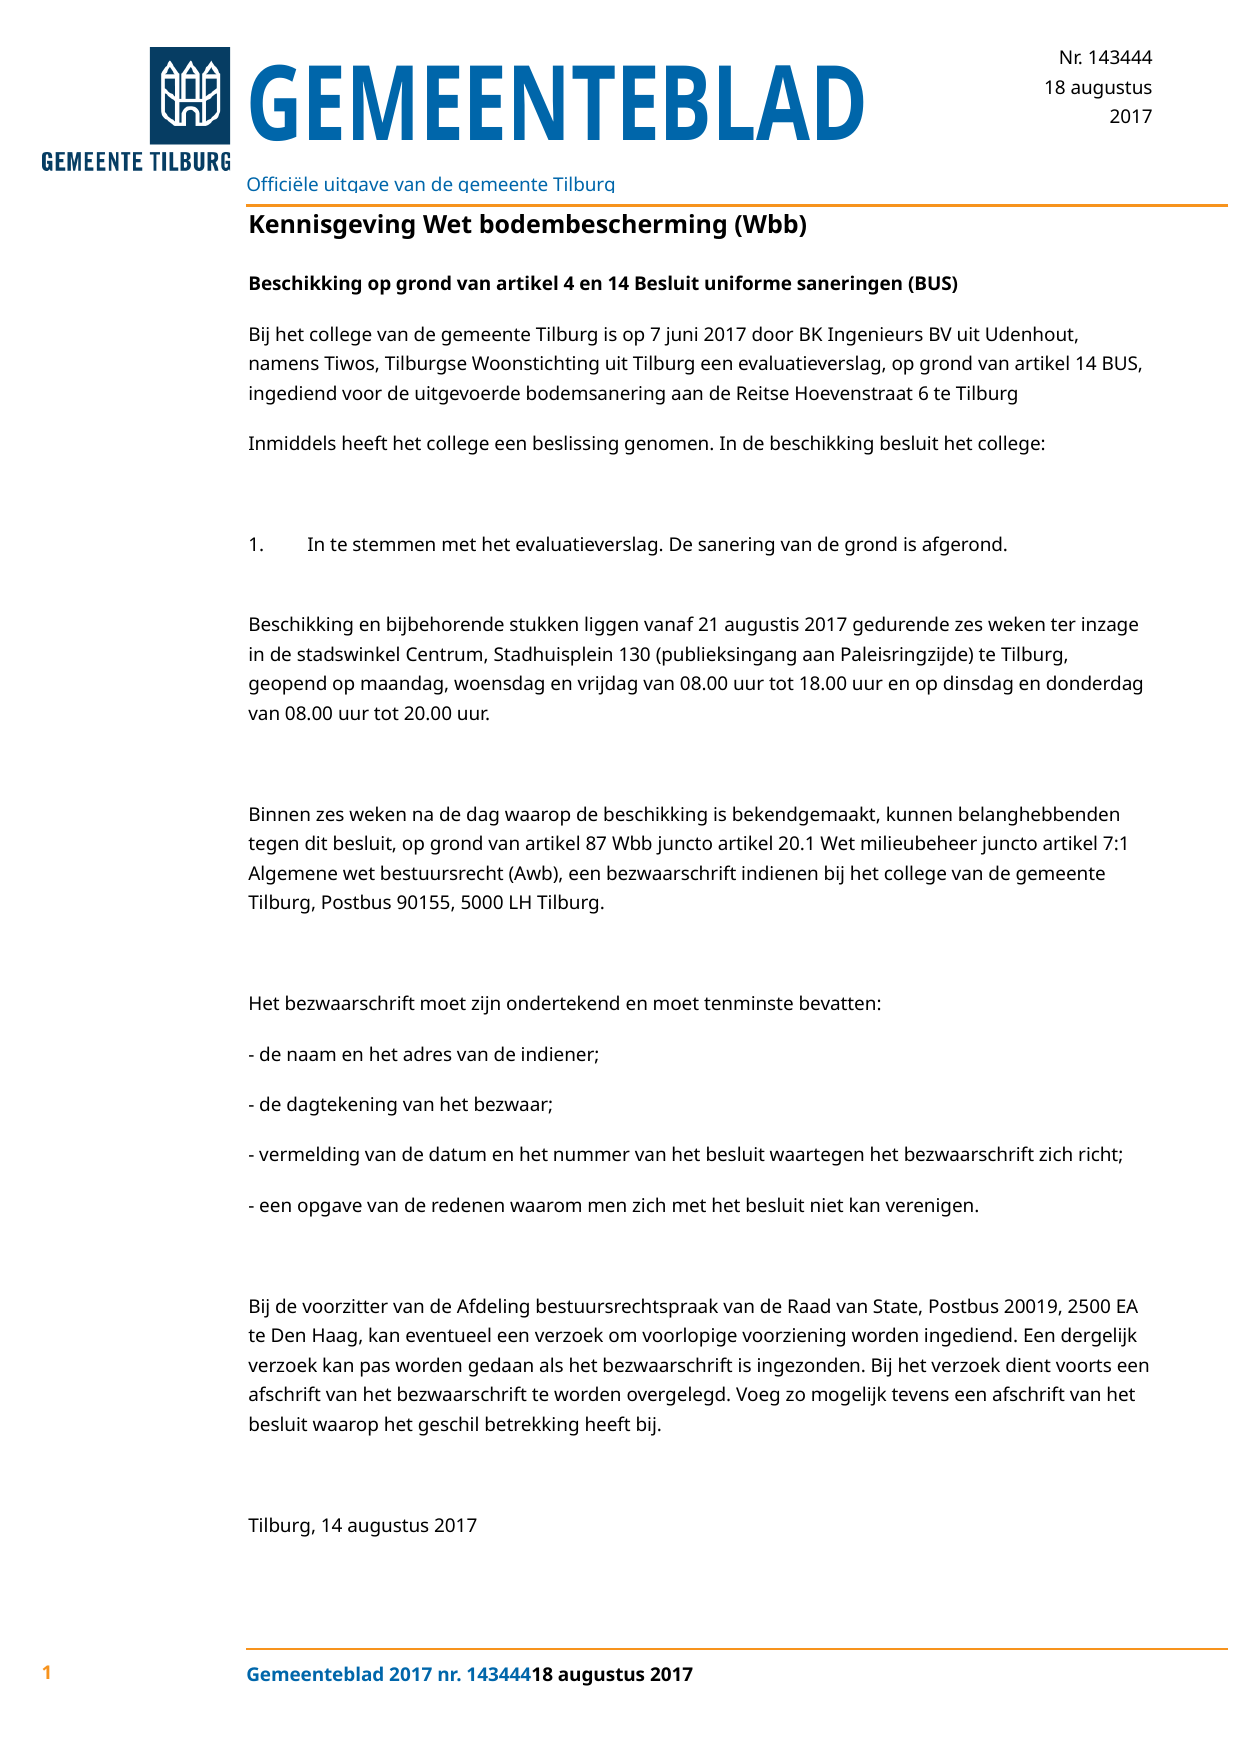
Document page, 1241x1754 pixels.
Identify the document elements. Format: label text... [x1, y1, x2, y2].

text - vermelding van de datum en het nummer van het besluit waartegen het bezwaarschrift zich richt; [248, 1142, 1152, 1167]
text - de dagtekening van het bezwaar; [248, 1091, 1152, 1117]
picture [41, 47, 231, 172]
text Beschikking en bijbehorende stukken liggen vanaf 21 augustis 2017 gedurende zes weken ter inzage in de stadswinkel Centrum, Stadhuisplein 130 (publieksingang aan Paleisringzijde) te Tilburg, geopend op maandag, woensdag en vrijdag van 08.00 uur tot 18.00 uur en op dinsdag en donderdag van 08.00 uur tot 20.00 uur. [248, 611, 1152, 726]
text Bij de voorzitter van de Afdeling bestuursrechtspraak van de Raad van State, Postbus 20019, 2500 EA te Den Haag, kan eventueel een verzoek om voorlopige voorziening worden ingediend. Een dergelijk verzoek kan pas worden gedaan als het bezwaarschrift is ingezonden. Bij het verzoek dient voorts een afschrift van het bezwaarschrift te worden overgelegd. Voeg zo mogelijk tevens een afschrift van het besluit waarop het geschil betrekking heeft bij. [248, 1293, 1152, 1437]
text Inmiddels heeft het college een beslissing genomen. In de beschikking besluit het college: [248, 430, 1152, 456]
text Tilburg, 14 augustus 2017 [248, 1512, 1152, 1538]
text Beschikking op grond van artikel 4 en 14 Besluit uniforme saneringen (BUS) [248, 270, 1152, 296]
text Het bezwaarschrift moet zijn ondertekend en moet tenminste bevatten: [248, 990, 1152, 1016]
text Kennisgeving Wet bodembescherming (Wbb) [248, 207, 1152, 241]
text - een opgave van de redenen waarom men zich met het besluit niet kan verenigen. [248, 1192, 1152, 1218]
text Bij het college van de gemeente Tilburg is op 7 juni 2017 door BK Ingenieurs BV uit Udenhout, namens Tiwos, Tilburgse Woonstichting uit Tilburg een evaluatieverslag, op grond van artikel 14 BUS, ingediend voor de uitgevoerde bodemsanering aan de Reitse Hoevenstraat 6 te Tilburg [248, 321, 1152, 406]
text Binnen zes weken na de dag waarop de beschikking is bekendgemaakt, kunnen belanghebbenden tegen dit besluit, op grond van artikel 87 Wbb juncto artikel 20.1 Wet milieubeheer juncto artikel 7:1 Algemene wet bestuursrecht (Awb), een bezwaarschrift indienen bij het college van de gemeente Tilburg, Postbus 90155, 5000 LH Tilburg. [248, 801, 1152, 915]
list In te stemmen met het evaluatieverslag. De sanering van de grond is afgerond. [248, 531, 1152, 557]
text - de naam en het adres van de indiener; [248, 1041, 1152, 1066]
